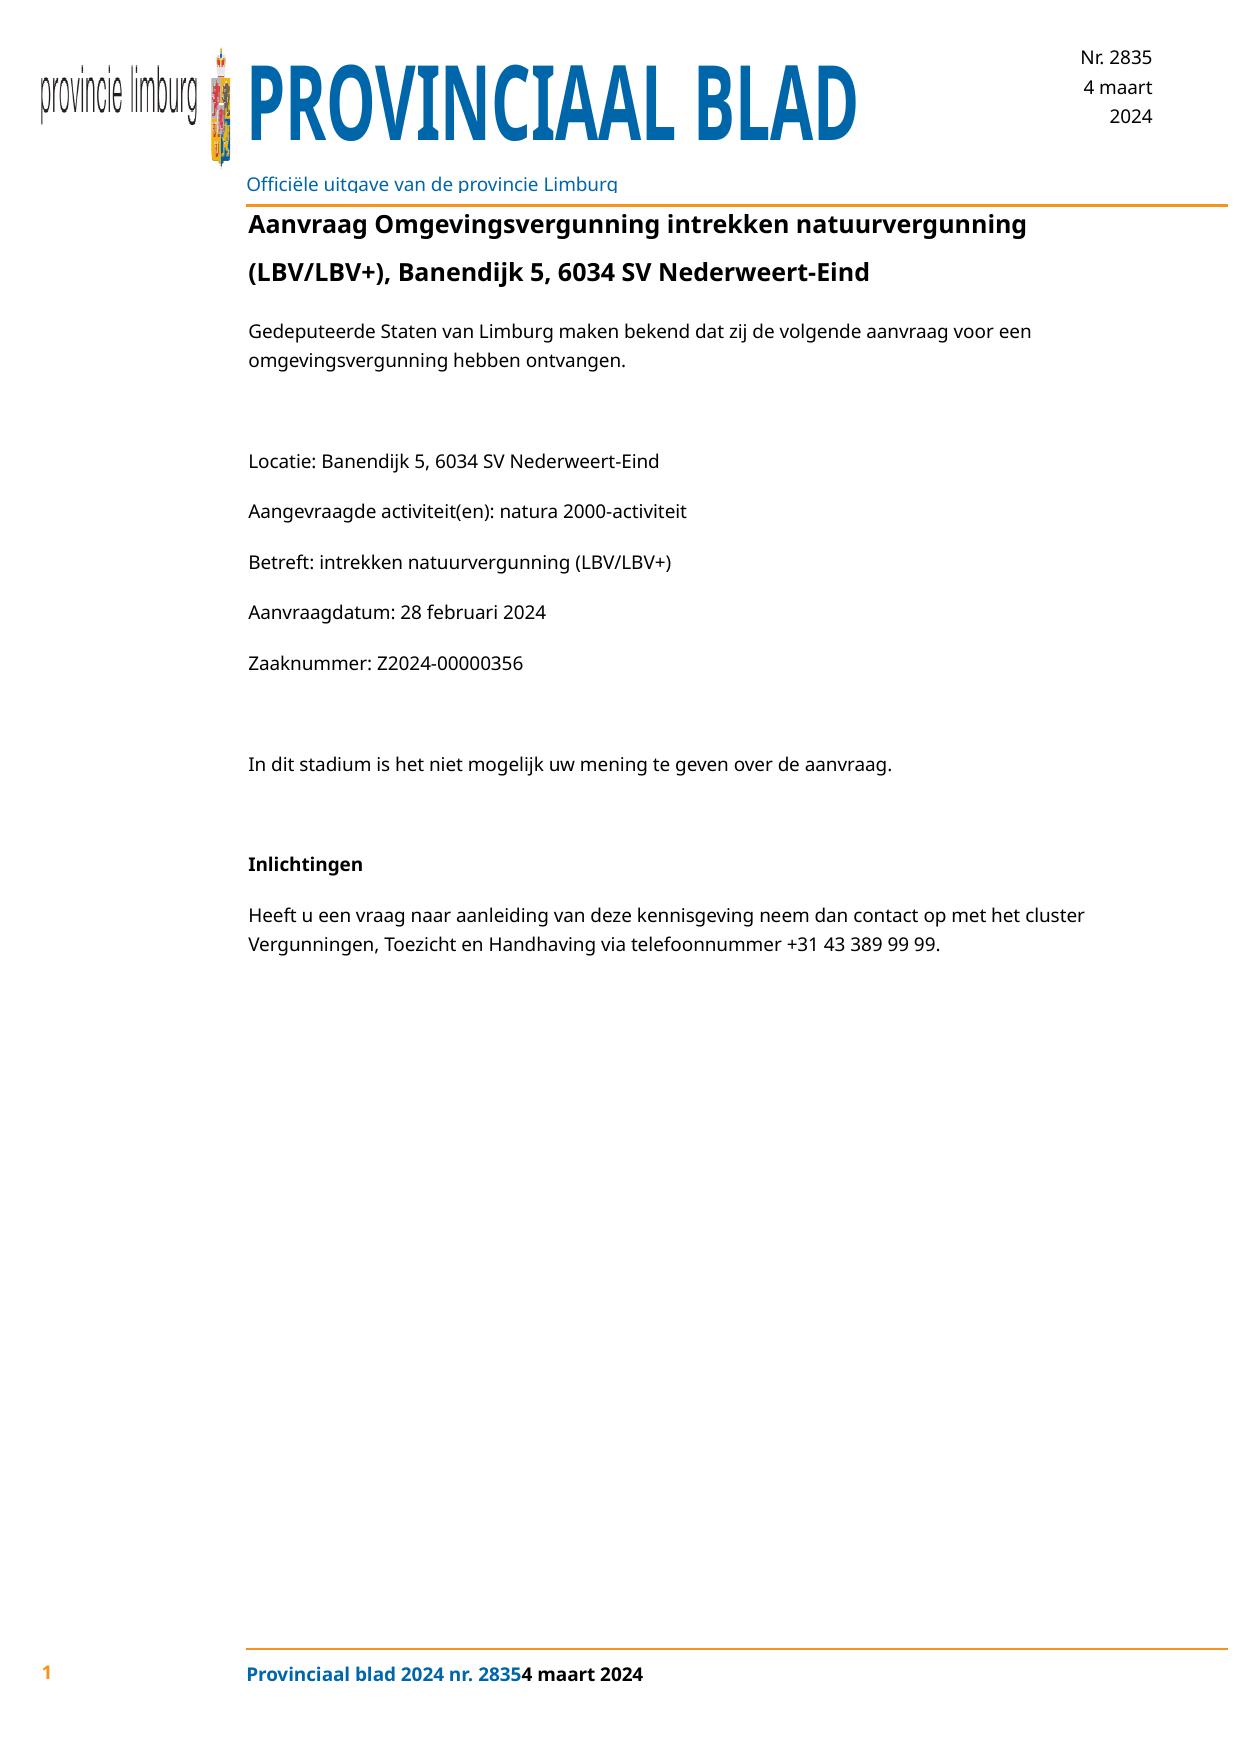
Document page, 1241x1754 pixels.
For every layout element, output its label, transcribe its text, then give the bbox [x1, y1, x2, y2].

text Aanvraag Omgevingsvergunning intrekken natuurvergunning (LBV/LBV+), Banendijk 5, 6034 SV Nederweert-Eind [248, 207, 1152, 288]
picture [41, 47, 231, 172]
text In dit stadium is het niet mogelijk uw mening te geven over de aanvraag. [248, 751, 1152, 777]
text Inlichtingen [248, 852, 1152, 877]
text Locatie: Banendijk 5, 6034 SV Nederweert-Eind [248, 448, 1152, 474]
text Heeft u een vraag naar aanleiding van deze kennisgeving neem dan contact op met het cluster Vergunningen, Toezicht en Handhaving via telefoonnummer +31 43 389 99 99. [248, 902, 1152, 957]
text Aanvraagdatum: 28 februari 2024 [248, 599, 1152, 625]
text Zaaknummer: Z2024-00000356 [248, 650, 1152, 676]
text Betreft: intrekken natuurvergunning (LBV/LBV+) [248, 549, 1152, 575]
text Gedeputeerde Staten van Limburg maken bekend dat zij de volgende aanvraag voor een omgevingsvergunning hebben ontvangen. [248, 318, 1152, 373]
text Aangevraagde activiteit(en): natura 2000-activiteit [248, 499, 1152, 524]
